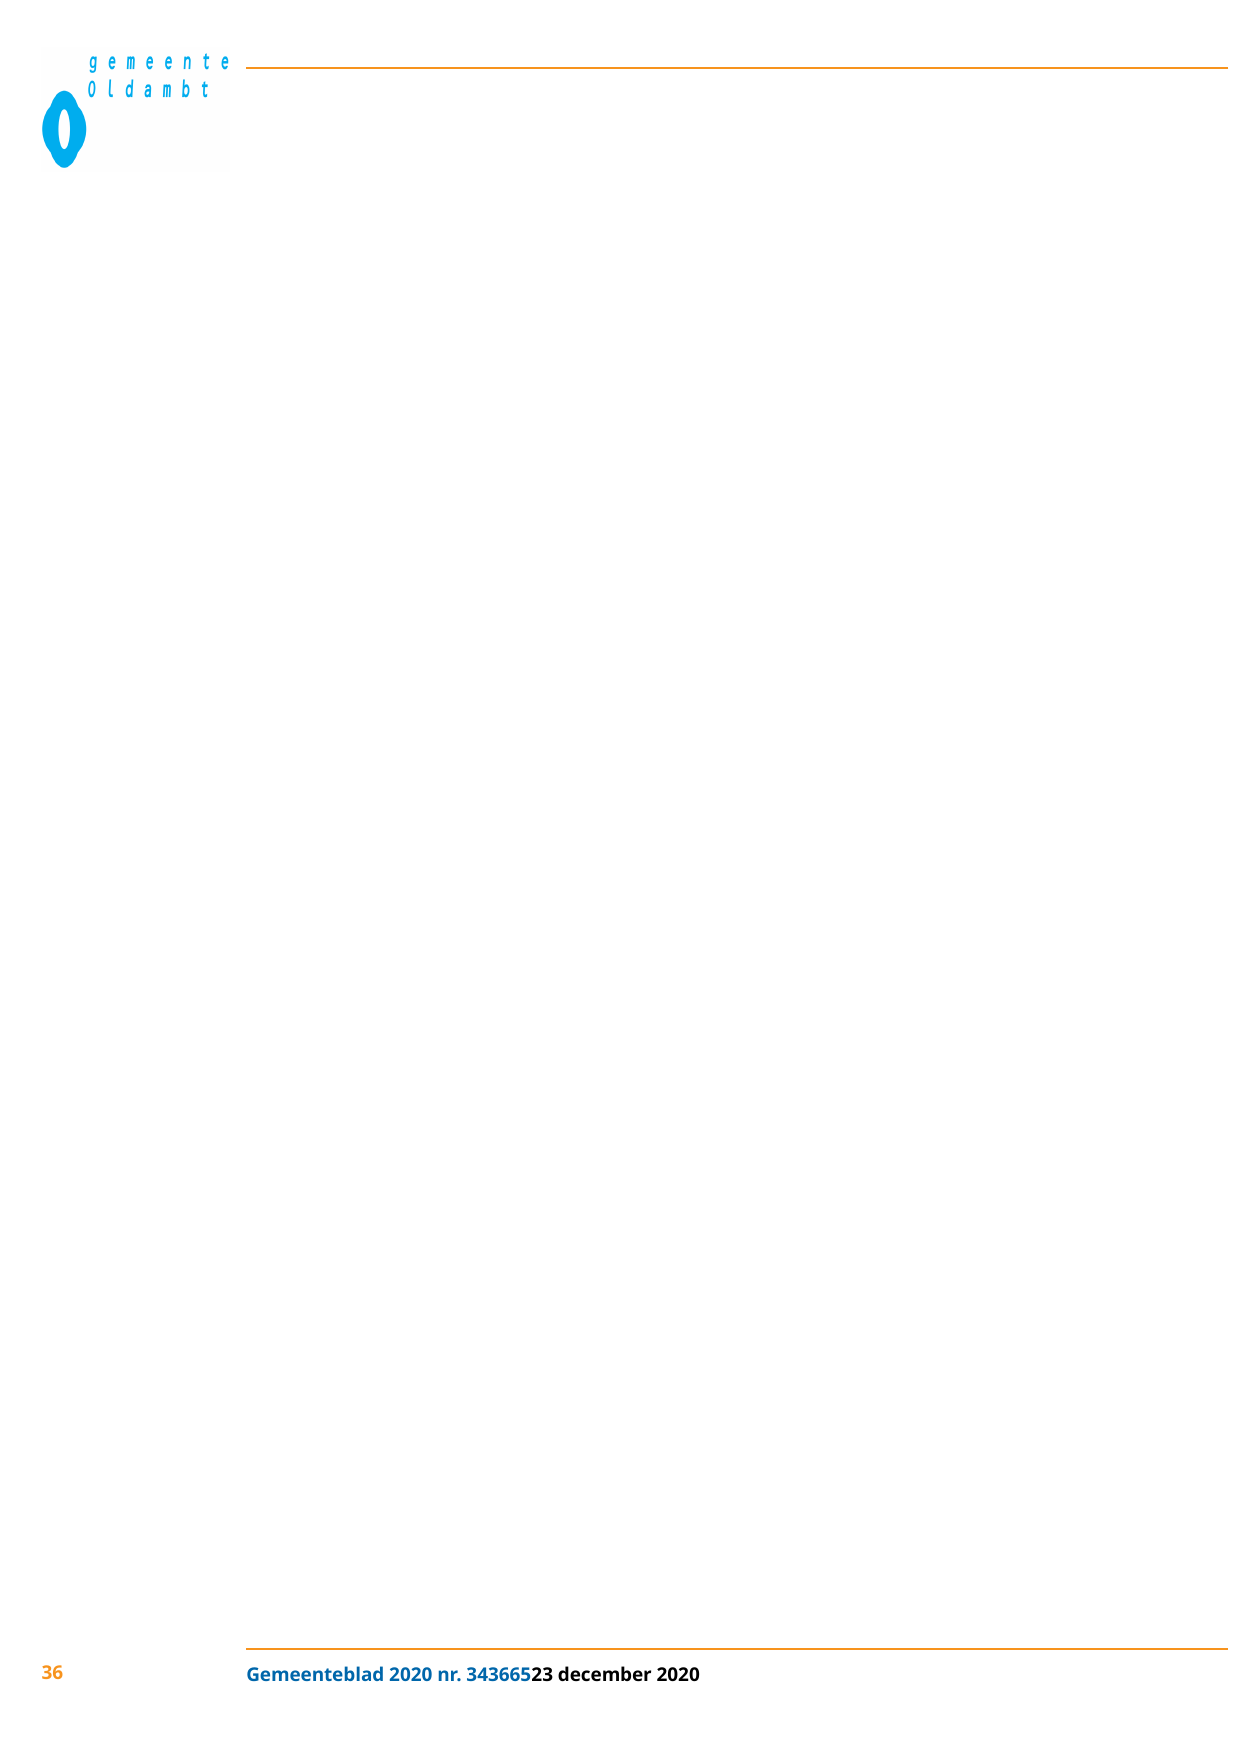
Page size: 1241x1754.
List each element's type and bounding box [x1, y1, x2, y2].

picture [41, 47, 231, 172]
